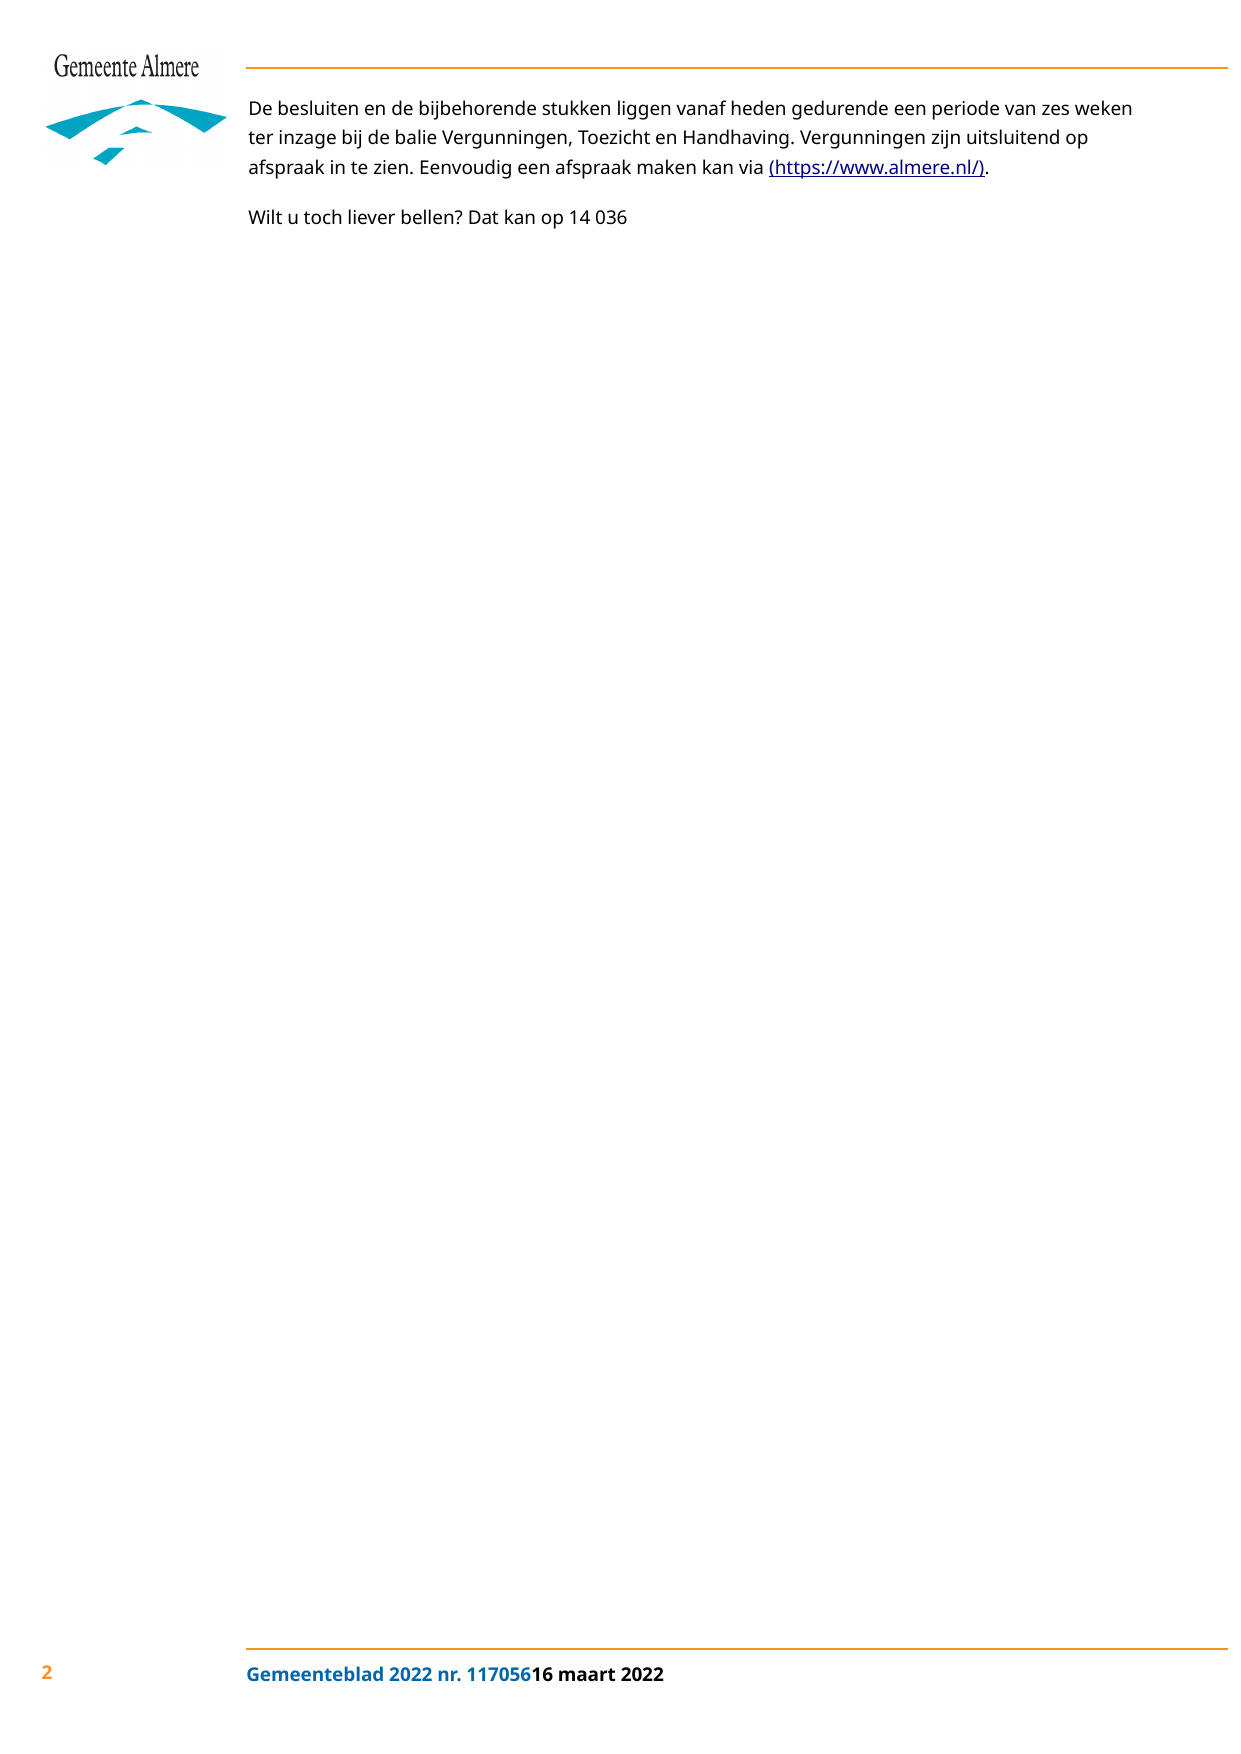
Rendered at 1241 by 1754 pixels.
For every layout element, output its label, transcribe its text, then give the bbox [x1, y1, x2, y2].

text De besluiten en de bijbehorende stukken liggen vanaf heden gedurende een periode van zes weken ter inzage bij de balie Vergunningen, Toezicht en Handhaving. Vergunningen zijn uitsluitend op afspraak in te zien. Eenvoudig een afspraak maken kan via (https://www.almere.nl/). [248, 95, 1152, 180]
picture [41, 47, 231, 172]
text Wilt u toch liever bellen? Dat kan op 14 036 [248, 204, 1152, 230]
